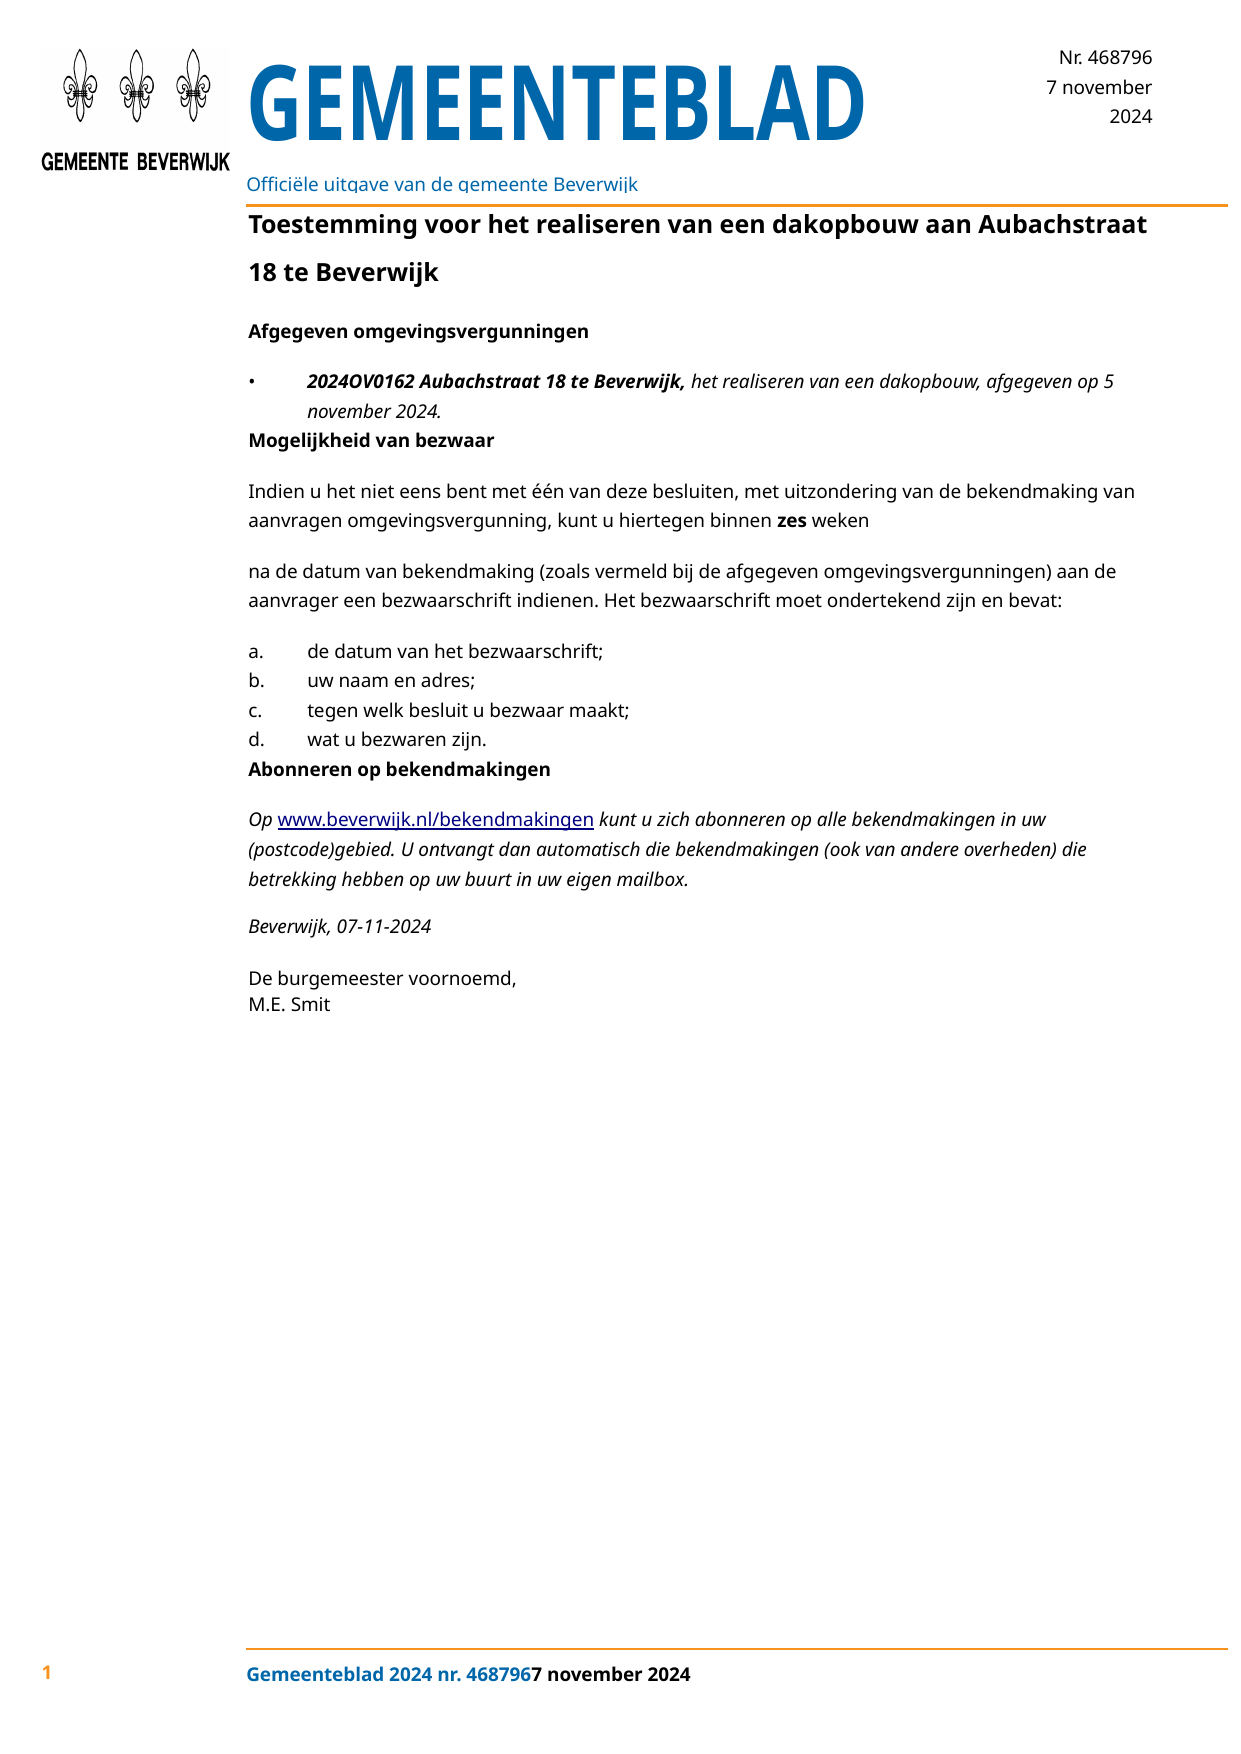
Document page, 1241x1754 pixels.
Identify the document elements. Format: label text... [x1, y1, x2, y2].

list uw naam en adres; [248, 667, 1152, 693]
list de datum van het bezwaarschrift; [248, 638, 1152, 664]
text M.E. Smit [248, 991, 1152, 1017]
text Afgegeven omgevingsvergunningen [248, 318, 1152, 344]
text Toestemming voor het realiseren van een dakopbouw aan Aubachstraat 18 te Beverwijk [248, 207, 1152, 288]
text na de datum van bekendmaking (zoals vermeld bij de afgegeven omgevingsvergunningen) aan de aanvrager een bezwaarschrift indienen. Het bezwaarschrift moet ondertekend zijn en bevat: [248, 558, 1152, 613]
list 2024OV0162 Aubachstraat 18 te Beverwijk, het realiseren van een dakopbouw, afgegeven op 5 november 2024. [248, 368, 1152, 424]
text De burgemeester voornoemd, [248, 965, 1152, 991]
text Op www.beverwijk.nl/bekendmakingen kunt u zich abonneren op alle bekendmakingen in uw (postcode)gebied. U ontvangt dan automatisch die bekendmakingen (ook van andere overheden) die betrekking hebben op uw buurt in uw eigen mailbox. [248, 807, 1152, 892]
list wat u bezwaren zijn. [248, 727, 1152, 752]
text Beverwijk, 07-11-2024 [248, 914, 1152, 939]
picture [41, 47, 231, 172]
text Mogelijkheid van bezwaar [248, 427, 1152, 453]
text Indien u het niet eens bent met één van deze besluiten, met uitzondering van de bekendmaking van aanvragen omgevingsvergunning, kunt u hiertegen binnen zes weken [248, 478, 1152, 533]
text Abonneren op bekendmakingen [248, 756, 1152, 782]
list tegen welk besluit u bezwaar maakt; [248, 697, 1152, 723]
